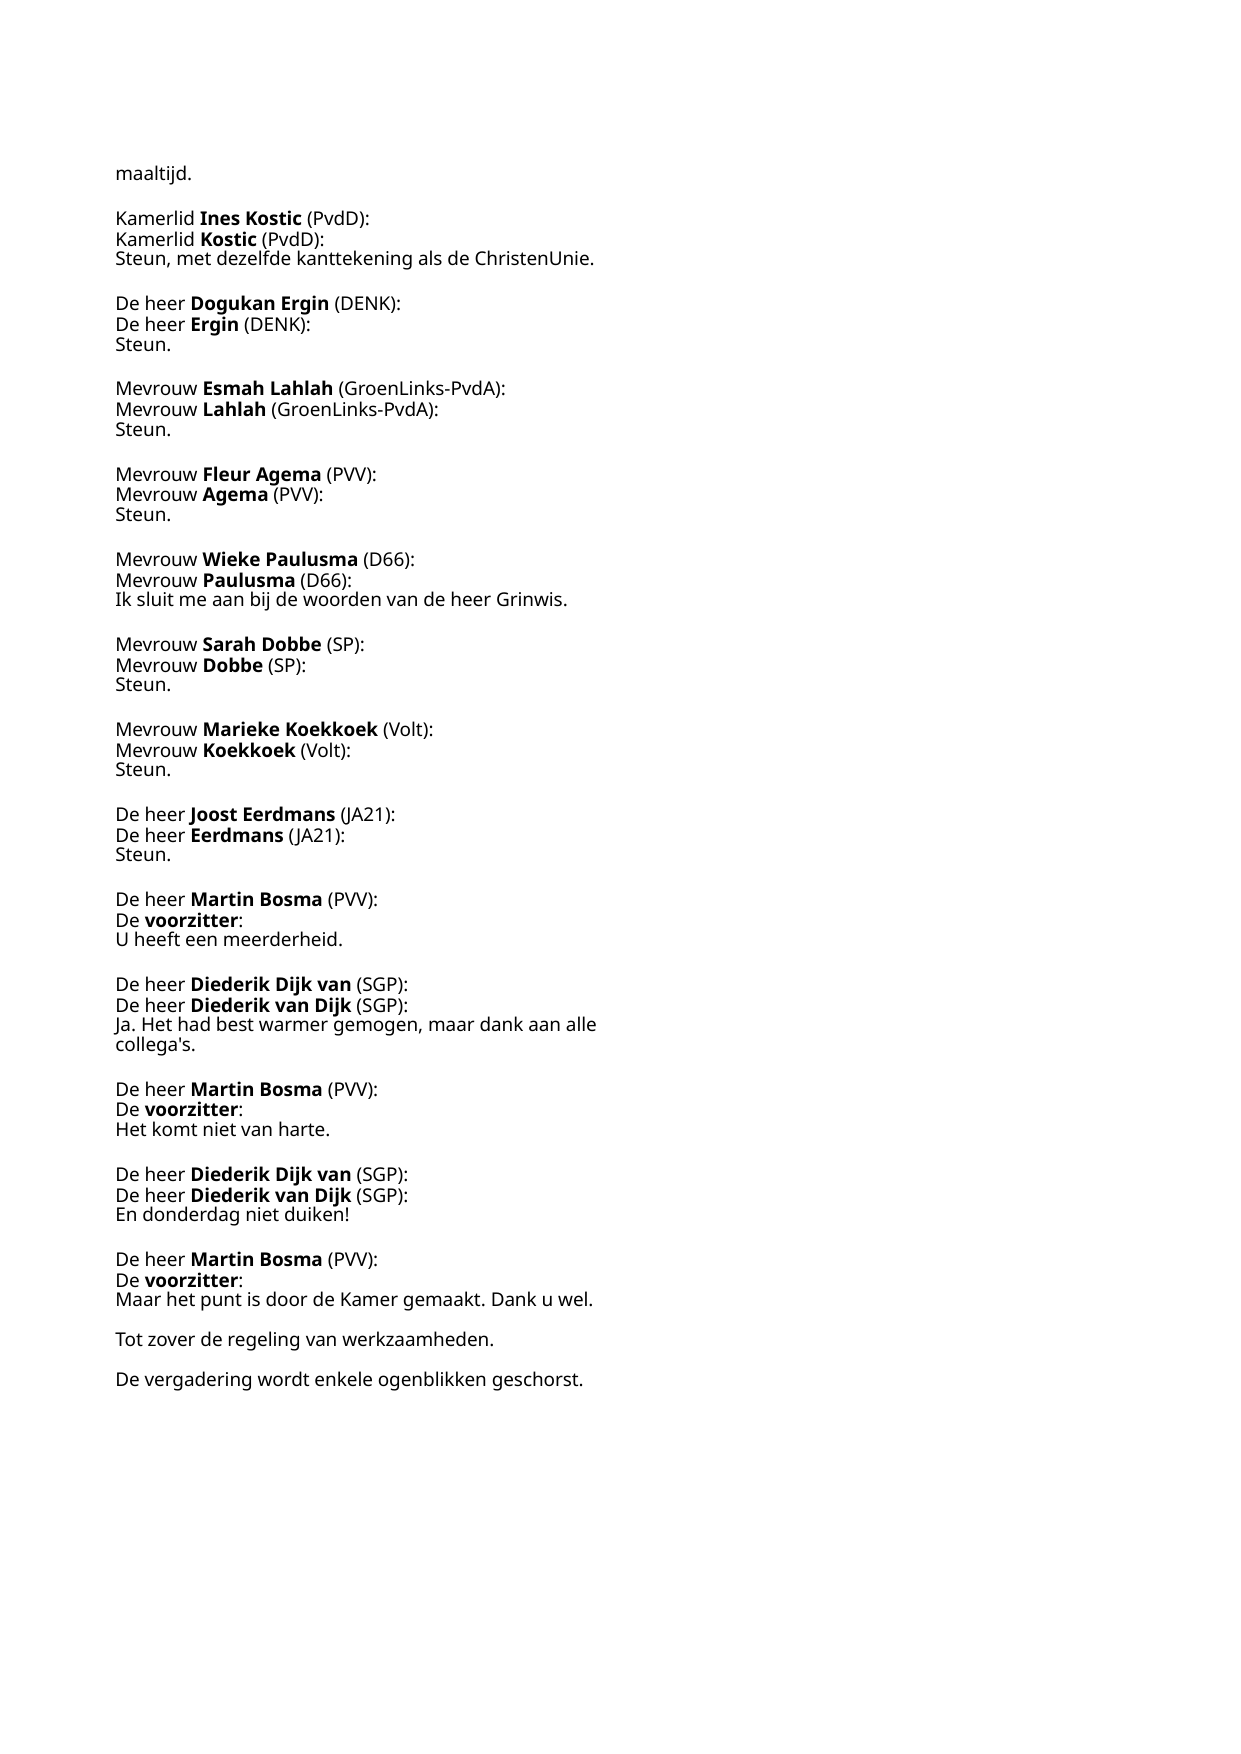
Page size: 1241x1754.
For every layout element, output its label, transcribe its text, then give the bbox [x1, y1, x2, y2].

text De heer Diederik Dijk van (SGP): [115, 971, 605, 997]
text De heer Ergin (DENK): [115, 316, 605, 336]
text Ja. Het had best warmer gemogen, maar dank aan alle collega's. [115, 1016, 605, 1055]
text Ik sluit me aan bij de woorden van de heer Grinwis. [115, 591, 605, 610]
text Kamerlid Kostic (PvdD): [115, 231, 605, 250]
text De voorzitter: [115, 912, 605, 931]
text Tot zover de regeling van werkzaamheden. [115, 1331, 605, 1350]
text De heer Martin Bosma (PVV): [115, 1246, 605, 1272]
text De heer Diederik Dijk van (SGP): [115, 1161, 605, 1187]
text Het komt niet van harte. [115, 1121, 605, 1140]
text De heer Diederik van Dijk (SGP): [115, 1187, 605, 1206]
text Maar het punt is door de Kamer gemaakt. Dank u wel. [115, 1291, 605, 1310]
text Mevrouw Paulusma (D66): [115, 572, 605, 591]
text Steun, met dezelfde kanttekening als de ChristenUnie. [115, 250, 605, 270]
text Steun. [115, 506, 605, 525]
text Mevrouw Esmah Lahlah (GroenLinks-PvdA): [115, 376, 605, 401]
text De heer Joost Eerdmans (JA21): [115, 801, 605, 827]
text Kamerlid Ines Kostic (PvdD): [115, 205, 605, 231]
text De voorzitter: [115, 1101, 605, 1121]
text Mevrouw Fleur Agema (PVV): [115, 461, 605, 486]
text Mevrouw Sarah Dobbe (SP): [115, 631, 605, 657]
text U heeft een meerderheid. [115, 931, 605, 951]
text Mevrouw Marieke Koekkoek (Volt): [115, 716, 605, 742]
text De vergadering wordt enkele ogenblikken geschorst. [115, 1371, 605, 1390]
text De heer Martin Bosma (PVV): [115, 1076, 605, 1101]
text De heer Eerdmans (JA21): [115, 827, 605, 846]
text maaltijd. [115, 165, 605, 184]
text Steun. [115, 676, 605, 695]
text Mevrouw Wieke Paulusma (D66): [115, 546, 605, 572]
text Steun. [115, 336, 605, 355]
text Steun. [115, 421, 605, 440]
text Steun. [115, 761, 605, 780]
text De heer Diederik van Dijk (SGP): [115, 997, 605, 1016]
text De voorzitter: [115, 1272, 605, 1291]
text Mevrouw Lahlah (GroenLinks-PvdA): [115, 401, 605, 421]
text Mevrouw Agema (PVV): [115, 486, 605, 506]
text En donderdag niet duiken! [115, 1206, 605, 1225]
text Steun. [115, 846, 605, 865]
text Mevrouw Koekkoek (Volt): [115, 742, 605, 761]
text De heer Martin Bosma (PVV): [115, 886, 605, 912]
text Mevrouw Dobbe (SP): [115, 657, 605, 676]
text De heer Dogukan Ergin (DENK): [115, 291, 605, 316]
